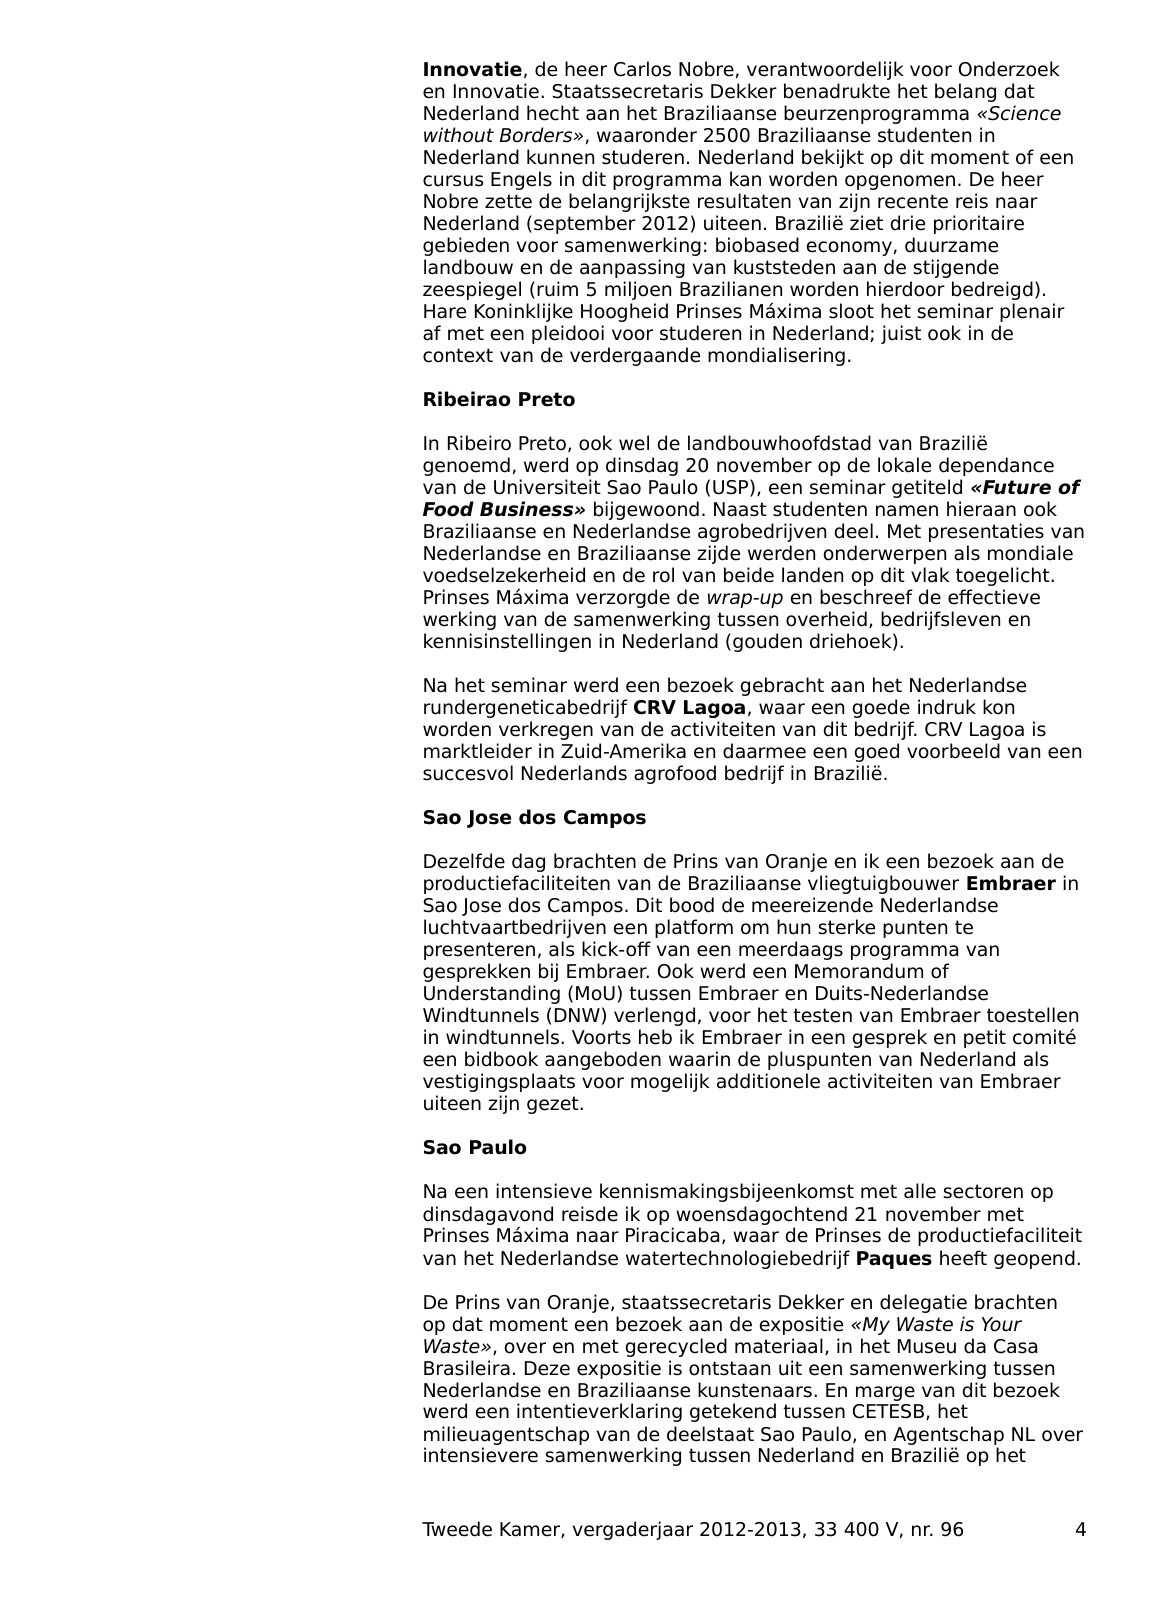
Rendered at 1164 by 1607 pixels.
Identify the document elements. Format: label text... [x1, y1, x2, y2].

text In Ribeiro Preto, ook wel de landbouwhoofdstad van Brazilië genoemd, werd op dinsdag 20 november op de lokale dependance van de Universiteit Sao Paulo (USP), een seminar getiteld «Future of Food Business» bijgewoond. Naast studenten namen hieraan ook Braziliaanse en Nederlandse agrobedrijven deel. Met presentaties van Nederlandse en Braziliaanse zijde werden onderwerpen als mondiale voedselzekerheid en de rol van beide landen op dit vlak toegelicht. Prinses Máxima verzorgde de wrap-up en beschreef de effectieve werking van de samenwerking tussen overheid, bedrijfsleven en kennisinstellingen in Nederland (gouden driehoek). [422, 433, 1087, 653]
text Innovatie, de heer Carlos Nobre, verantwoordelijk voor Onderzoek en Innovatie. Staatssecretaris Dekker benadrukte het belang dat Nederland hecht aan het Braziliaanse beurzenprogramma «Science without Borders», waaronder 2500 Braziliaanse studenten in Nederland kunnen studeren. Nederland bekijkt op dit moment of een cursus Engels in dit programma kan worden opgenomen. De heer Nobre zette de belangrijkste resultaten van zijn recente reis naar Nederland (september 2012) uiteen. Brazilië ziet drie prioritaire gebieden voor samenwerking: biobased economy, duurzame landbouw en de aanpassing van kuststeden aan de stijgende zeespiegel (ruim 5 miljoen Brazilianen worden hierdoor bedreigd). Hare Koninklijke Hoogheid Prinses Máxima sloot het seminar plenair af met een pleidooi voor studeren in Nederland; juist ook in de context van de verdergaande mondialisering. [422, 59, 1087, 367]
text Dezelfde dag brachten de Prins van Oranje en ik een bezoek aan de productiefaciliteiten van de Braziliaanse vliegtuigbouwer Embraer in Sao Jose dos Campos. Dit bood de meereizende Nederlandse luchtvaartbedrijven een platform om hun sterke punten te presenteren, als kick-off van een meerdaags programma van gesprekken bij Embraer. Ook werd een Memorandum of Understanding (MoU) tussen Embraer en Duits-Nederlandse Windtunnels (DNW) verlengd, voor het testen van Embraer toestellen in windtunnels. Voorts heb ik Embraer in een gesprek en petit comité een bidbook aangeboden waarin de pluspunten van Nederland als vestigingsplaats voor mogelijk additionele activiteiten van Embraer uiteen zijn gezet. [422, 851, 1087, 1115]
subtitle Sao Paulo [422, 1137, 1087, 1159]
text Na een intensieve kennismakingsbijeenkomst met alle sectoren op dinsdagavond reisde ik op woensdagochtend 21 november met Prinses Máxima naar Piracicaba, waar de Prinses de productiefaciliteit van het Nederlandse watertechnologiebedrijf Paques heeft geopend. [422, 1181, 1087, 1269]
subtitle Ribeirao Preto [422, 389, 1087, 411]
text De Prins van Oranje, staatssecretaris Dekker en delegatie brachten op dat moment een bezoek aan de expositie «My Waste is Your Waste», over en met gerecycled materiaal, in het Museu da Casa Brasileira. Deze expositie is ontstaan uit een samenwerking tussen Nederlandse en Braziliaanse kunstenaars. En marge van dit bezoek werd een intentieverklaring getekend tussen CETESB, het milieuagentschap van de deelstaat Sao Paulo, en Agentschap NL over intensievere samenwerking tussen Nederland en Brazilië op het [422, 1292, 1087, 1467]
subtitle Sao Jose dos Campos [422, 807, 1087, 829]
text Na het seminar werd een bezoek gebracht aan het Nederlandse rundergeneticabedrijf CRV Lagoa, waar een goede indruk kon worden verkregen van de activiteiten van dit bedrijf. CRV Lagoa is marktleider in Zuid-Amerika en daarmee een goed voorbeeld van een succesvol Nederlands agrofood bedrijf in Brazilië. [422, 675, 1087, 785]
